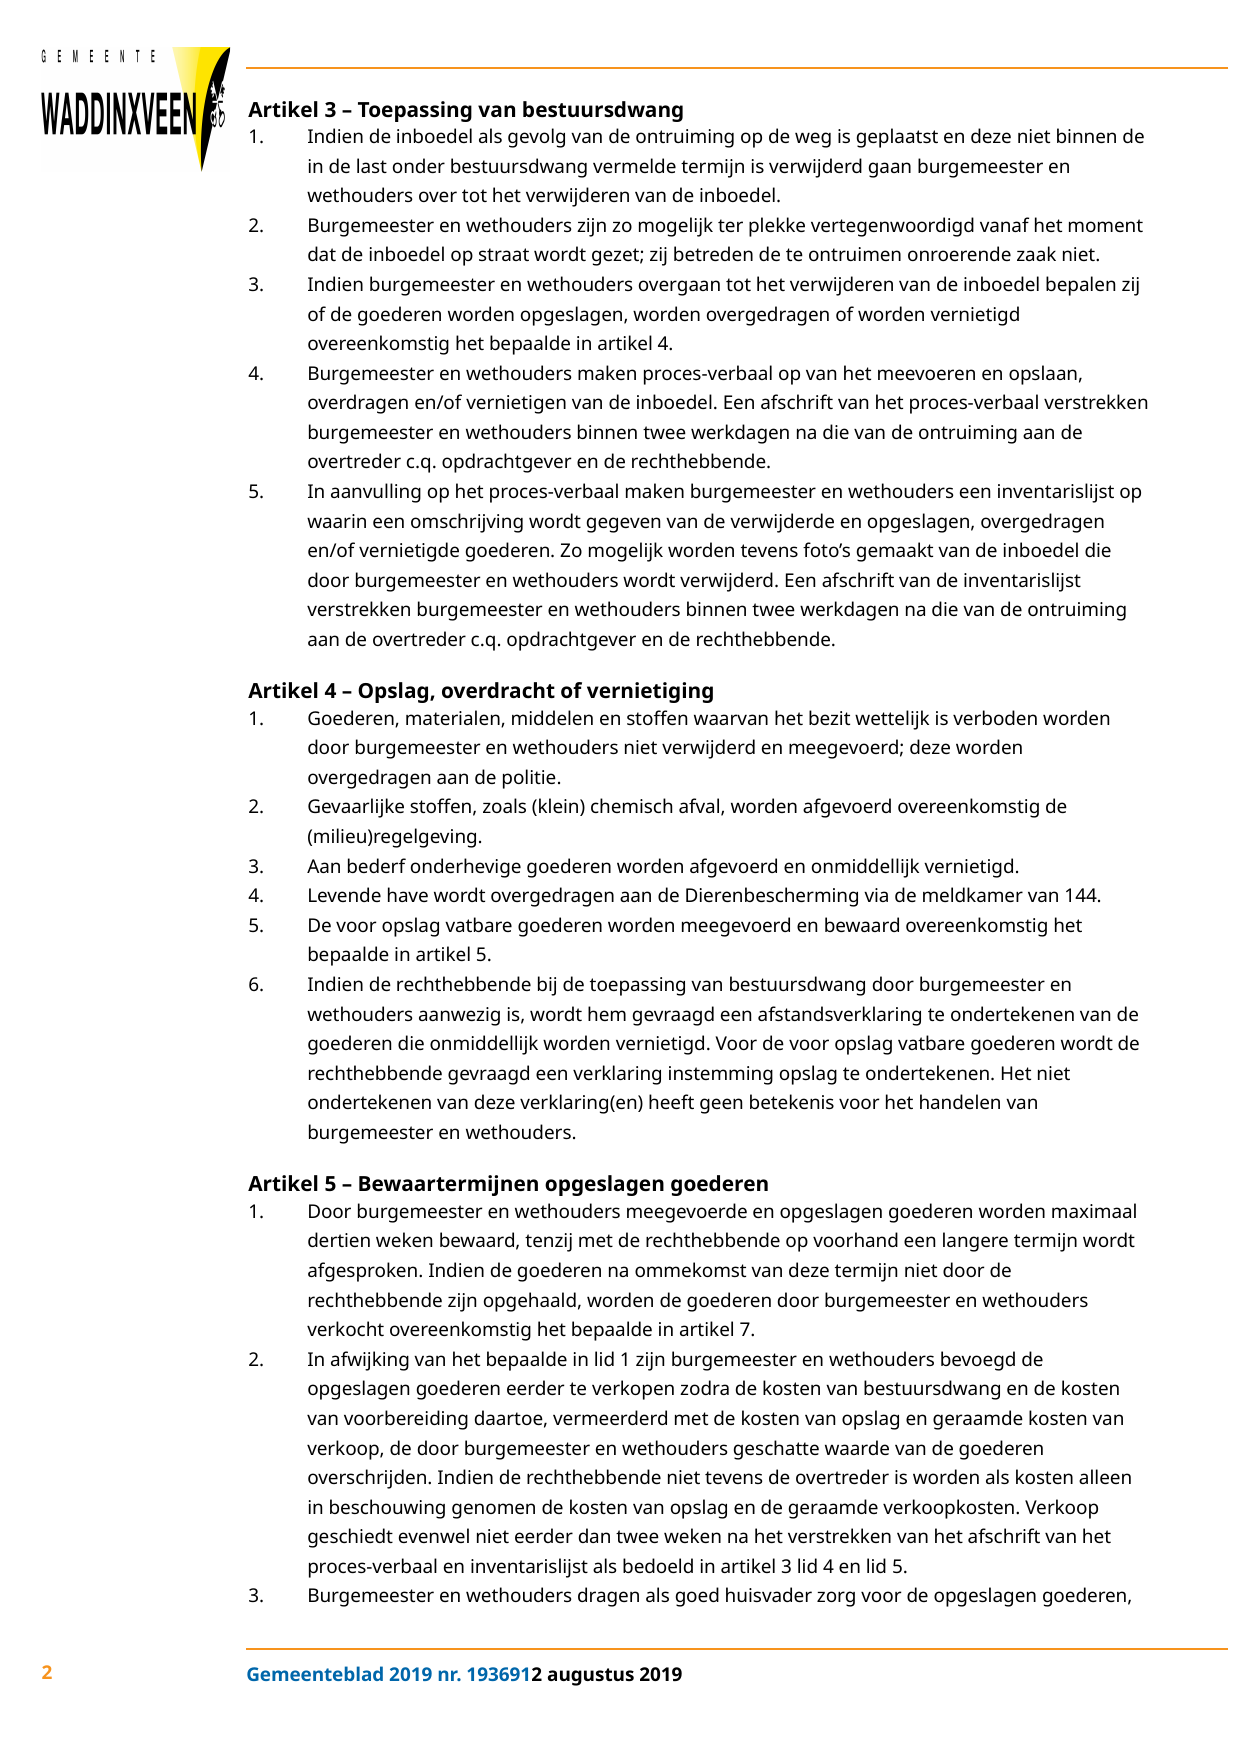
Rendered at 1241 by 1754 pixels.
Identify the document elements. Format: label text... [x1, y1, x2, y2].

list Indien de rechthebbende bij de toepassing van bestuursdwang door burgemeester en wethouders aanwezig is, wordt hem gevraagd een afstandsverklaring te ondertekenen van de goederen die onmiddellijk worden vernietigd. Voor de voor opslag vatbare goederen wordt de rechthebbende gevraagd een verklaring instemming opslag te ondertekenen. Het niet ondertekenen van deze verklaring(en) heeft geen betekenis voor het handelen van burgemeester en wethouders. [248, 971, 1152, 1145]
text Artikel 5 – Bewaartermijnen opgeslagen goederen [248, 1169, 1152, 1198]
picture [41, 47, 231, 172]
list De voor opslag vatbare goederen worden meegevoerd en bewaard overeenkomstig het bepaalde in artikel 5. [248, 912, 1152, 967]
list In aanvulling op het proces-verbaal maken burgemeester en wethouders een inventarislijst op waarin een omschrijving wordt gegeven van de verwijderde en opgeslagen, overgedragen en/of vernietigde goederen. Zo mogelijk worden tevens foto’s gemaakt van de inboedel die door burgemeester en wethouders wordt verwijderd. Een afschrift van de inventarislijst verstrekken burgemeester en wethouders binnen twee werkdagen na die van de ontruiming aan de overtreder c.q. opdrachtgever en de rechthebbende. [248, 478, 1152, 652]
text Artikel 4 – Opslag, overdracht of vernietiging [248, 677, 1152, 705]
list Aan bederf onderhevige goederen worden afgevoerd en onmiddellijk vernietigd. [248, 853, 1152, 879]
list Indien burgemeester en wethouders overgaan tot het verwijderen van de inboedel bepalen zij of de goederen worden opgeslagen, worden overgedragen of worden vernietigd overeenkomstig het bepaalde in artikel 4. [248, 271, 1152, 356]
list Burgemeester en wethouders zijn zo mogelijk ter plekke vertegenwoordigd vanaf het moment dat de inboedel op straat wordt gezet; zij betreden de te ontruimen onroerende zaak niet. [248, 212, 1152, 267]
list In afwijking van het bepaalde in lid 1 zijn burgemeester en wethouders bevoegd de opgeslagen goederen eerder te verkopen zodra de kosten van bestuursdwang en de kosten van voorbereiding daartoe, vermeerderd met de kosten van opslag en geraamde kosten van verkoop, de door burgemeester en wethouders geschatte waarde van de goederen overschrijden. Indien de rechthebbende niet tevens de overtreder is worden als kosten alleen in beschouwing genomen de kosten van opslag en de geraamde verkoopkosten. Verkoop geschiedt evenwel niet eerder dan twee weken na het verstrekken van het afschrift van het proces-verbaal en inventarislijst als bedoeld in artikel 3 lid 4 en lid 5. [248, 1346, 1152, 1579]
list Gevaarlijke stoffen, zoals (klein) chemisch afval, worden afgevoerd overeenkomstig de (milieu)regelgeving. [248, 794, 1152, 849]
list Levende have wordt overgedragen aan de Dierenbescherming via de meldkamer van 144. [248, 882, 1152, 908]
list Burgemeester en wethouders maken proces-verbaal op van het meevoeren en opslaan, overdragen en/of vernietigen van de inboedel. Een afschrift van het proces-verbaal verstrekken burgemeester en wethouders binnen twee werkdagen na die van de ontruiming aan de overtreder c.q. opdrachtgever en de rechthebbende. [248, 360, 1152, 474]
text Artikel 3 – Toepassing van bestuursdwang [248, 95, 1152, 123]
list Burgemeester en wethouders dragen als goed huisvader zorg voor de opgeslagen goederen, [248, 1583, 1152, 1608]
list Goederen, materialen, middelen en stoffen waarvan het bezit wettelijk is verboden worden door burgemeester en wethouders niet verwijderd en meegevoerd; deze worden overgedragen aan de politie. [248, 705, 1152, 790]
list Door burgemeester en wethouders meegevoerde en opgeslagen goederen worden maximaal dertien weken bewaard, tenzij met de rechthebbende op voorhand een langere termijn wordt afgesproken. Indien de goederen na ommekomst van deze termijn niet door de rechthebbende zijn opgehaald, worden de goederen door burgemeester en wethouders verkocht overeenkomstig het bepaalde in artikel 7. [248, 1198, 1152, 1342]
list Indien de inboedel als gevolg van de ontruiming op de weg is geplaatst en deze niet binnen de in de last onder bestuursdwang vermelde termijn is verwijderd gaan burgemeester en wethouders over tot het verwijderen van de inboedel. [248, 123, 1152, 208]
